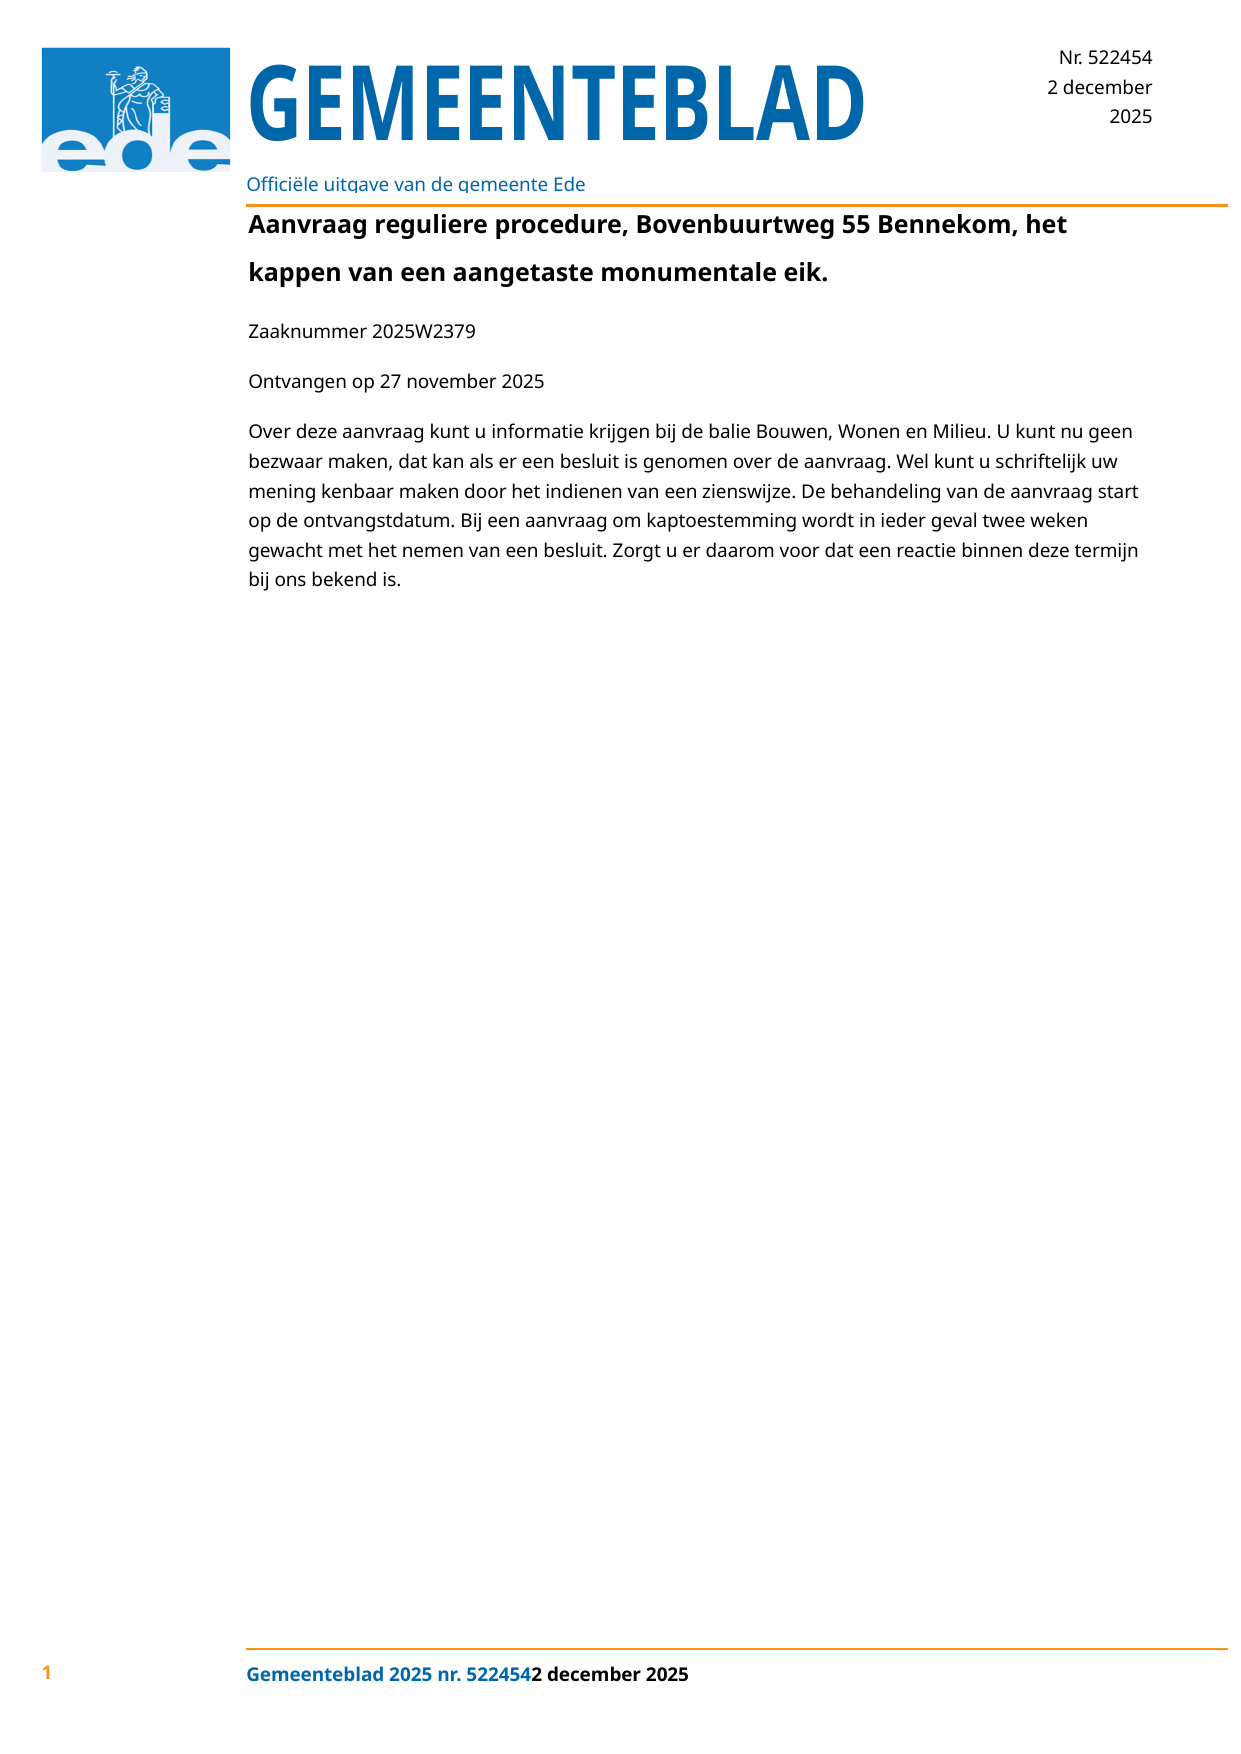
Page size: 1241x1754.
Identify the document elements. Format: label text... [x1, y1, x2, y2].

picture [41, 47, 231, 172]
text Over deze aanvraag kunt u informatie krijgen bij de balie Bouwen, Wonen en Milieu. U kunt nu geen bezwaar maken, dat kan als er een besluit is genomen over de aanvraag. Wel kunt u schriftelijk uw mening kenbaar maken door het indienen van een zienswijze. De behandeling van de aanvraag start op de ontvangstdatum. Bij een aanvraag om kaptoestemming wordt in ieder geval twee weken gewacht met het nemen van een besluit. Zorgt u er daarom voor dat een reactie binnen deze termijn bij ons bekend is. [248, 419, 1152, 592]
text Aanvraag reguliere procedure, Bovenbuurtweg 55 Bennekom, het kappen van een aangetaste monumentale eik. [248, 207, 1152, 288]
text Ontvangen op 27 november 2025 [248, 368, 1152, 394]
text Zaaknummer 2025W2379 [248, 318, 1152, 344]
